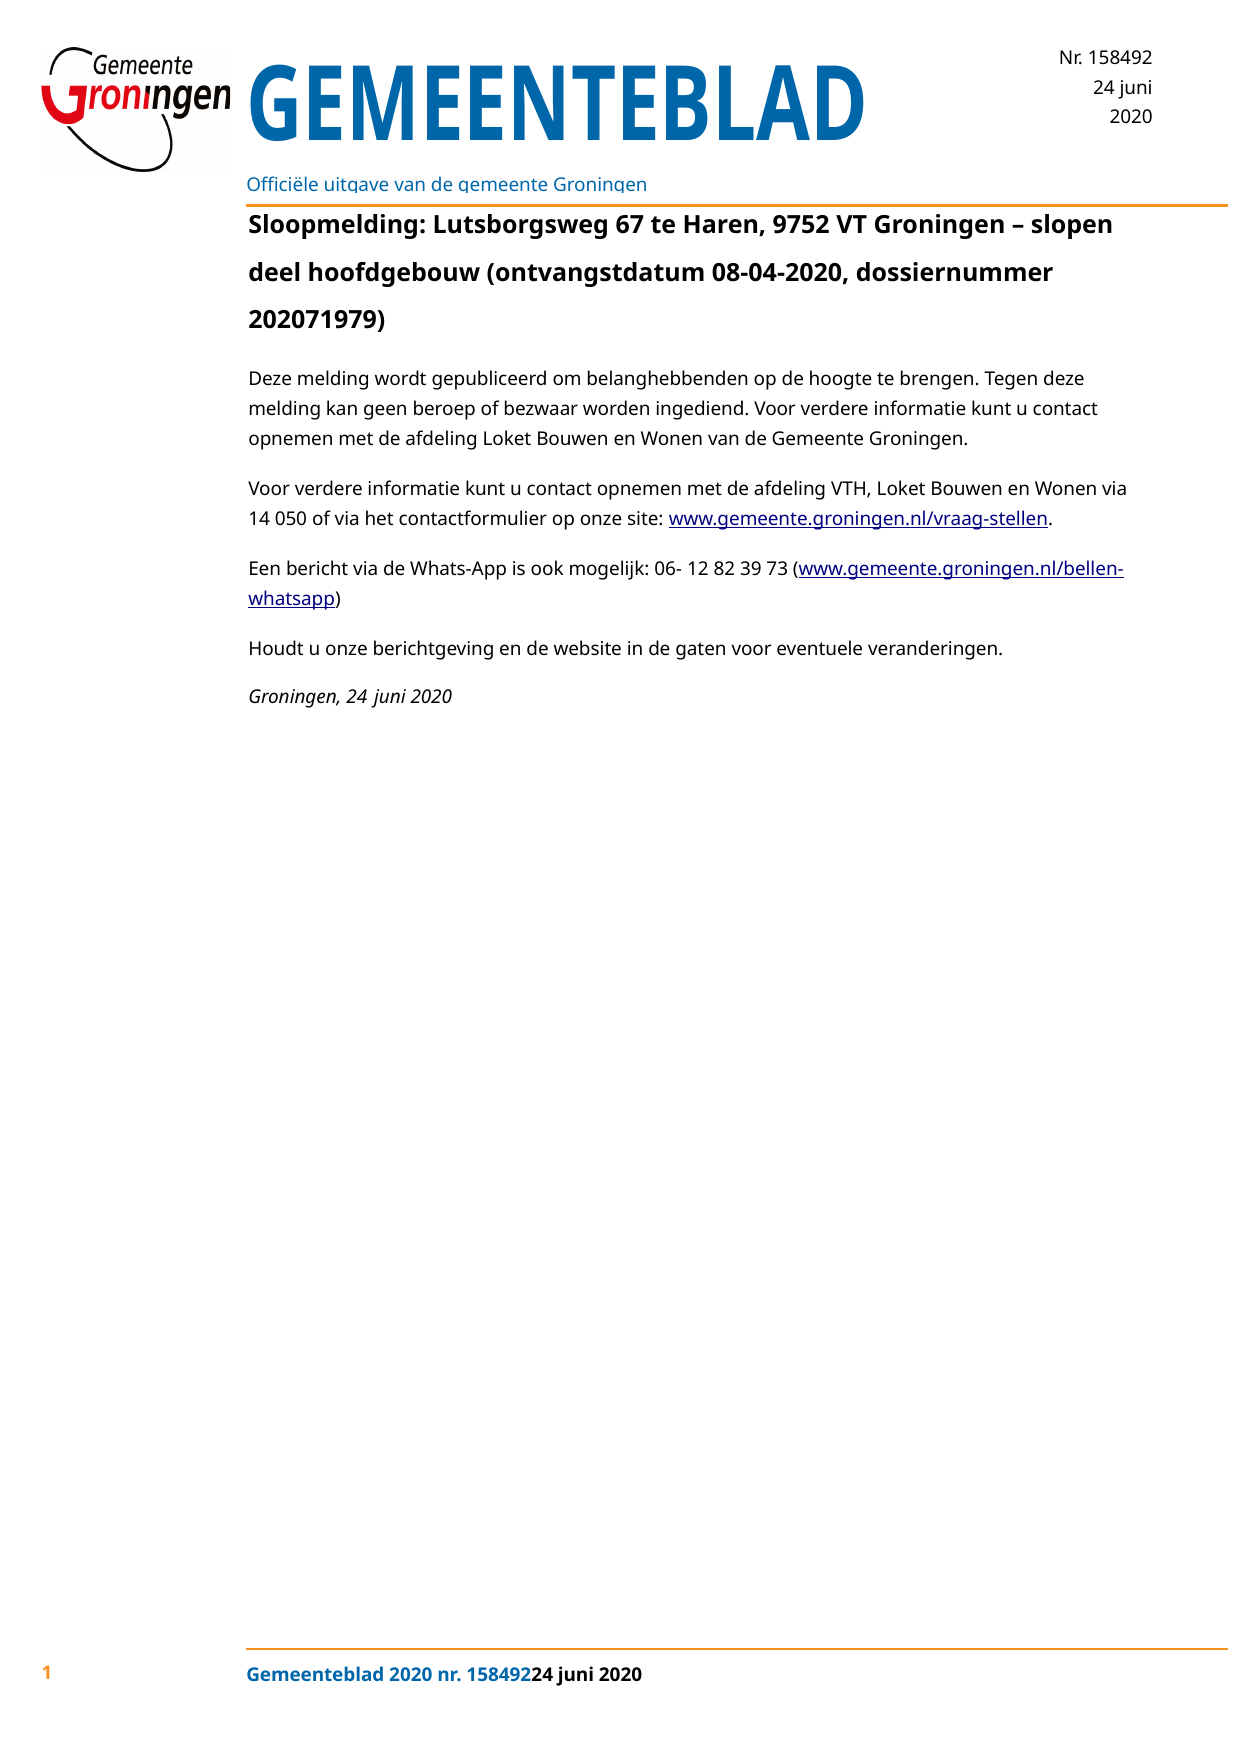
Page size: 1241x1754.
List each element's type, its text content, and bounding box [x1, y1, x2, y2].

text Houdt u onze berichtgeving en de website in de gaten voor eventuele veranderingen. [248, 635, 1152, 661]
text Voor verdere informatie kunt u contact opnemen met de afdeling VTH, Loket Bouwen en Wonen via 14 050 of via het contactformulier op onze site: www.gemeente.groningen.nl/vraag-stellen. [248, 475, 1152, 530]
text Een bericht via de Whats-App is ook mogelijk: 06- 12 82 39 73 (www.gemeente.groningen.nl/bellen-whatsapp) [248, 555, 1152, 610]
text Sloopmelding: Lutsborgsweg 67 te Haren, 9752 VT Groningen – slopen deel hoofdgebouw (ontvangstdatum 08-04-2020, dossiernummer 202071979) [248, 207, 1152, 336]
text Groningen, 24 juni 2020 [248, 683, 1152, 709]
picture [41, 47, 231, 172]
text Deze melding wordt gepubliceerd om belanghebbenden op de hoogte te brengen. Tegen deze melding kan geen beroep of bezwaar worden ingediend. Voor verdere informatie kunt u contact opnemen met de afdeling Loket Bouwen en Wonen van de Gemeente Groningen. [248, 366, 1152, 450]
